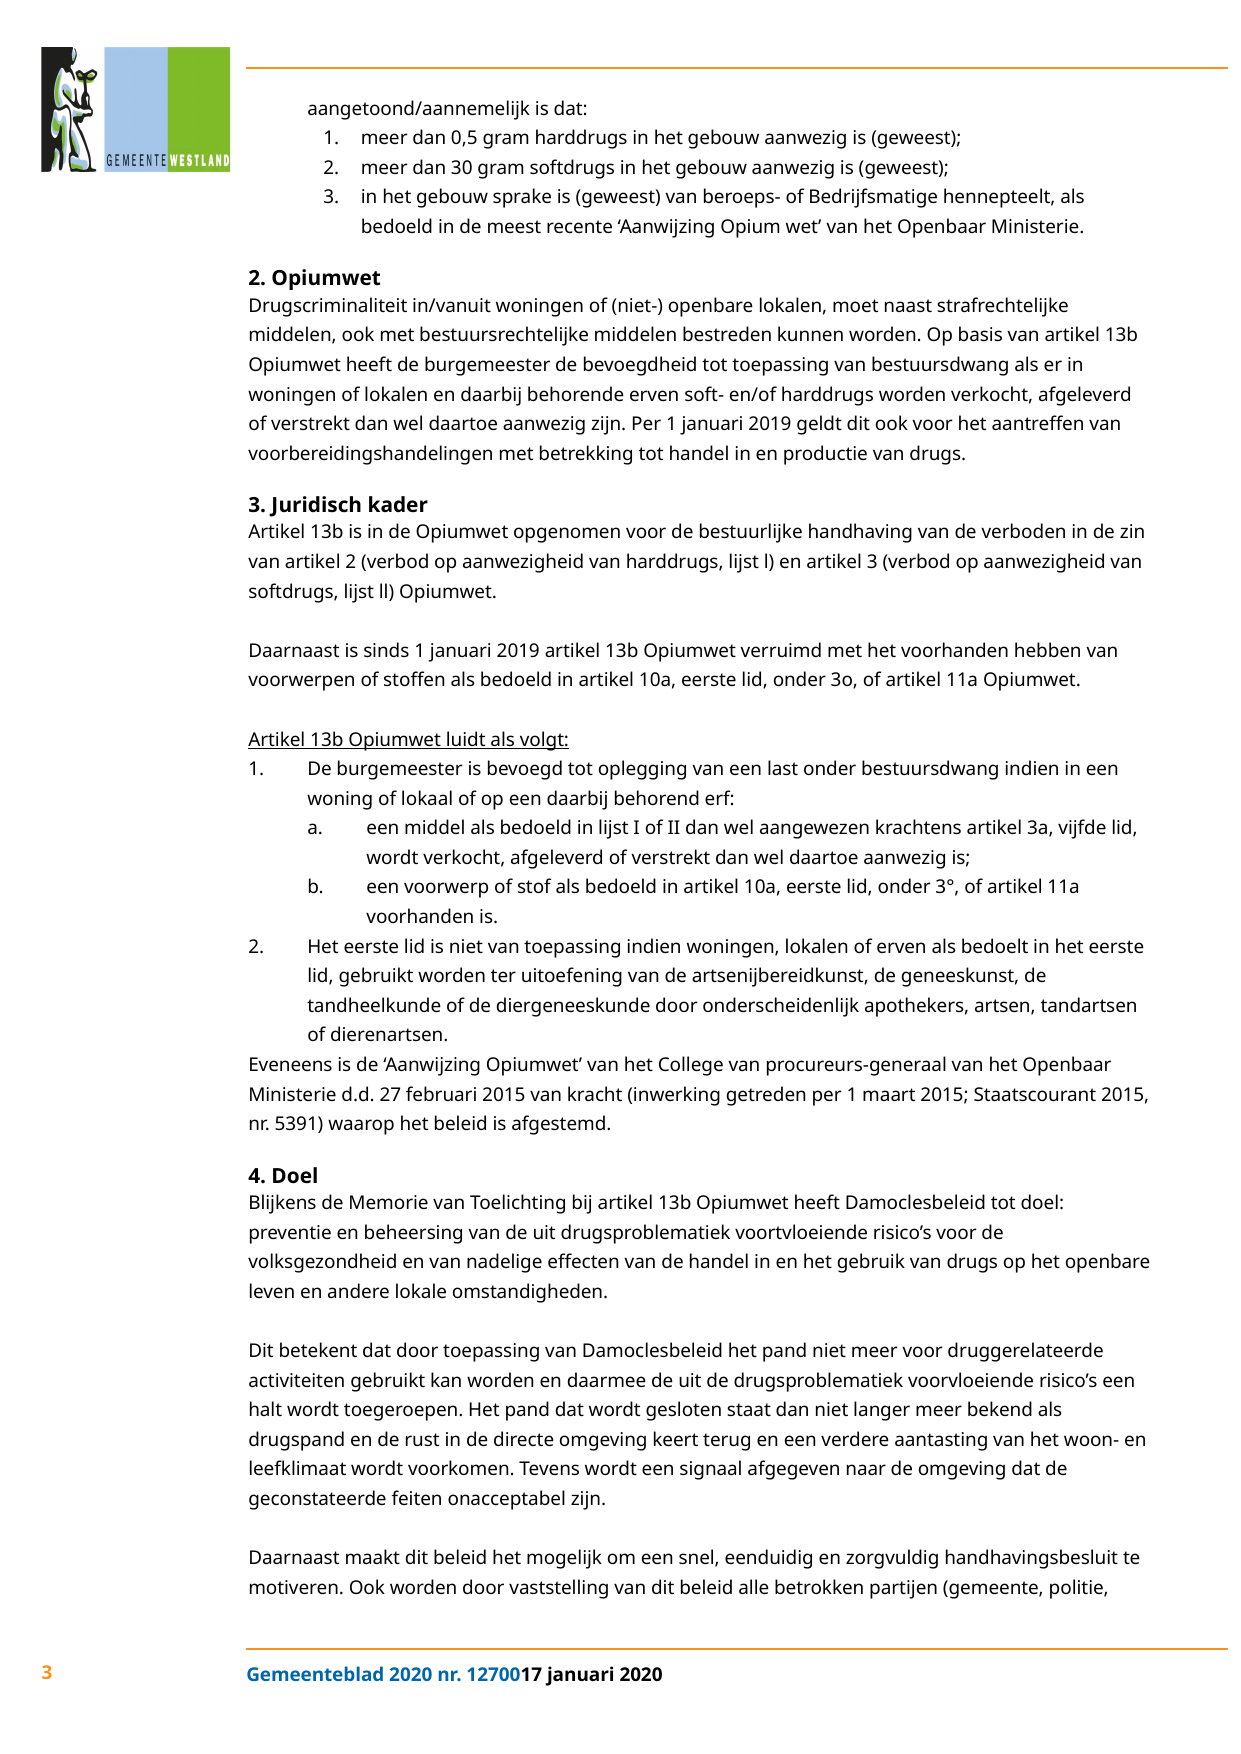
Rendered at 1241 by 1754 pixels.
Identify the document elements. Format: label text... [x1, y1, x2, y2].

text Drugscriminaliteit in/vanuit woningen of (niet-) openbare lokalen, moet naast strafrechtelijke middelen, ook met bestuursrechtelijke middelen bestreden kunnen worden. Op basis van artikel 13b Opiumwet heeft de burgemeester de bevoegdheid tot toepassing van bestuursdwang als er in woningen of lokalen en daarbij behorende erven soft- en/of harddrugs worden verkocht, afgeleverd of verstrekt dan wel daartoe aanwezig zijn. Per 1 januari 2019 geldt dit ook voor het aantreffen van voorbereidingshandelingen met betrekking tot handel in en productie van drugs. [248, 292, 1152, 466]
list een middel als bedoeld in lijst I of II dan wel aangewezen krachtens artikel 3a, vijfde lid, wordt verkocht, afgeleverd of verstrekt dan wel daartoe aanwezig is; [307, 814, 1152, 870]
text Artikel 13b Opiumwet luidt als volgt: [248, 726, 1152, 752]
text 2. Opiumwet [248, 263, 1152, 292]
text Daarnaast maakt dit beleid het mogelijk om een snel, eenduidig en zorgvuldig handhavingsbesluit te motiveren. Ook worden door vaststelling van dit beleid alle betrokken partijen (gemeente, politie, [248, 1544, 1152, 1599]
text 3. Juridisch kader [248, 490, 1152, 519]
list een voorwerp of stof als bedoeld in artikel 10a, eerste lid, onder 3°, of artikel 11a voorhanden is. [307, 874, 1152, 929]
list meer dan 0,5 gram harddrugs in het gebouw aanwezig is (geweest); [323, 124, 1152, 150]
text Blijkens de Memorie van Toelichting bij artikel 13b Opiumwet heeft Damoclesbeleid tot doel: preventie en beheersing van de uit drugsproblematiek voortvloeiende risico’s voor de volksgezondheid en van nadelige effecten van de handel in en het gebruik van drugs op het openbare leven en andere lokale omstandigheden. [248, 1189, 1152, 1304]
list meer dan 30 gram softdrugs in het gebouw aanwezig is (geweest); [323, 154, 1152, 180]
list De burgemeester is bevoegd tot oplegging van een last onder bestuursdwang indien in een woning of lokaal of op een daarbij behorend erf: [248, 755, 1152, 811]
text Eveneens is de ‘Aanwijzing Opiumwet’ van het College van procureurs-generaal van het Openbaar Ministerie d.d. 27 februari 2015 van kracht (inwerking getreden per 1 maart 2015; Staatscourant 2015, nr. 5391) waarop het beleid is afgestemd. [248, 1051, 1152, 1136]
text Daarnaast is sinds 1 januari 2019 artikel 13b Opiumwet verruimd met het voorhanden hebben van voorwerpen of stoffen als bedoeld in artikel 10a, eerste lid, onder 3o, of artikel 11a Opiumwet. [248, 637, 1152, 692]
picture [41, 47, 231, 172]
list Het eerste lid is niet van toepassing indien woningen, lokalen of erven als bedoelt in het eerste lid, gebruikt worden ter uitoefening van de artsenijbereidkunst, de geneeskunst, de tandheelkunde of de diergeneeskunde door onderscheidenlijk apothekers, artsen, tandartsen of dierenartsen. [248, 933, 1152, 1047]
text 4. Doel [248, 1161, 1152, 1189]
text Dit betekent dat door toepassing van Damoclesbeleid het pand niet meer voor druggerelateerde activiteiten gebruikt kan worden en daarmee de uit de drugsproblematiek voorvloeiende risico’s een halt wordt toegeroepen. Het pand dat wordt gesloten staat dan niet langer meer bekend als drugspand en de rust in de directe omgeving keert terug en een verdere aantasting van het woon- en leefklimaat wordt voorkomen. Tevens wordt een signaal afgegeven naar de omgeving dat de geconstateerde feiten onacceptabel zijn. [248, 1337, 1152, 1511]
list in het gebouw sprake is (geweest) van beroeps- of Bedrijfsmatige hennepteelt, als bedoeld in de meest recente ‘Aanwijzing Opium wet’ van het Openbaar Ministerie. [323, 183, 1152, 239]
text Artikel 13b is in de Opiumwet opgenomen voor de bestuurlijke handhaving van de verboden in de zin van artikel 2 (verbod op aanwezigheid van harddrugs, lijst l) en artikel 3 (verbod op aanwezigheid van softdrugs, lijst ll) Opiumwet. [248, 519, 1152, 604]
list aangetoond/aannemelijk is dat: [248, 95, 1152, 121]
